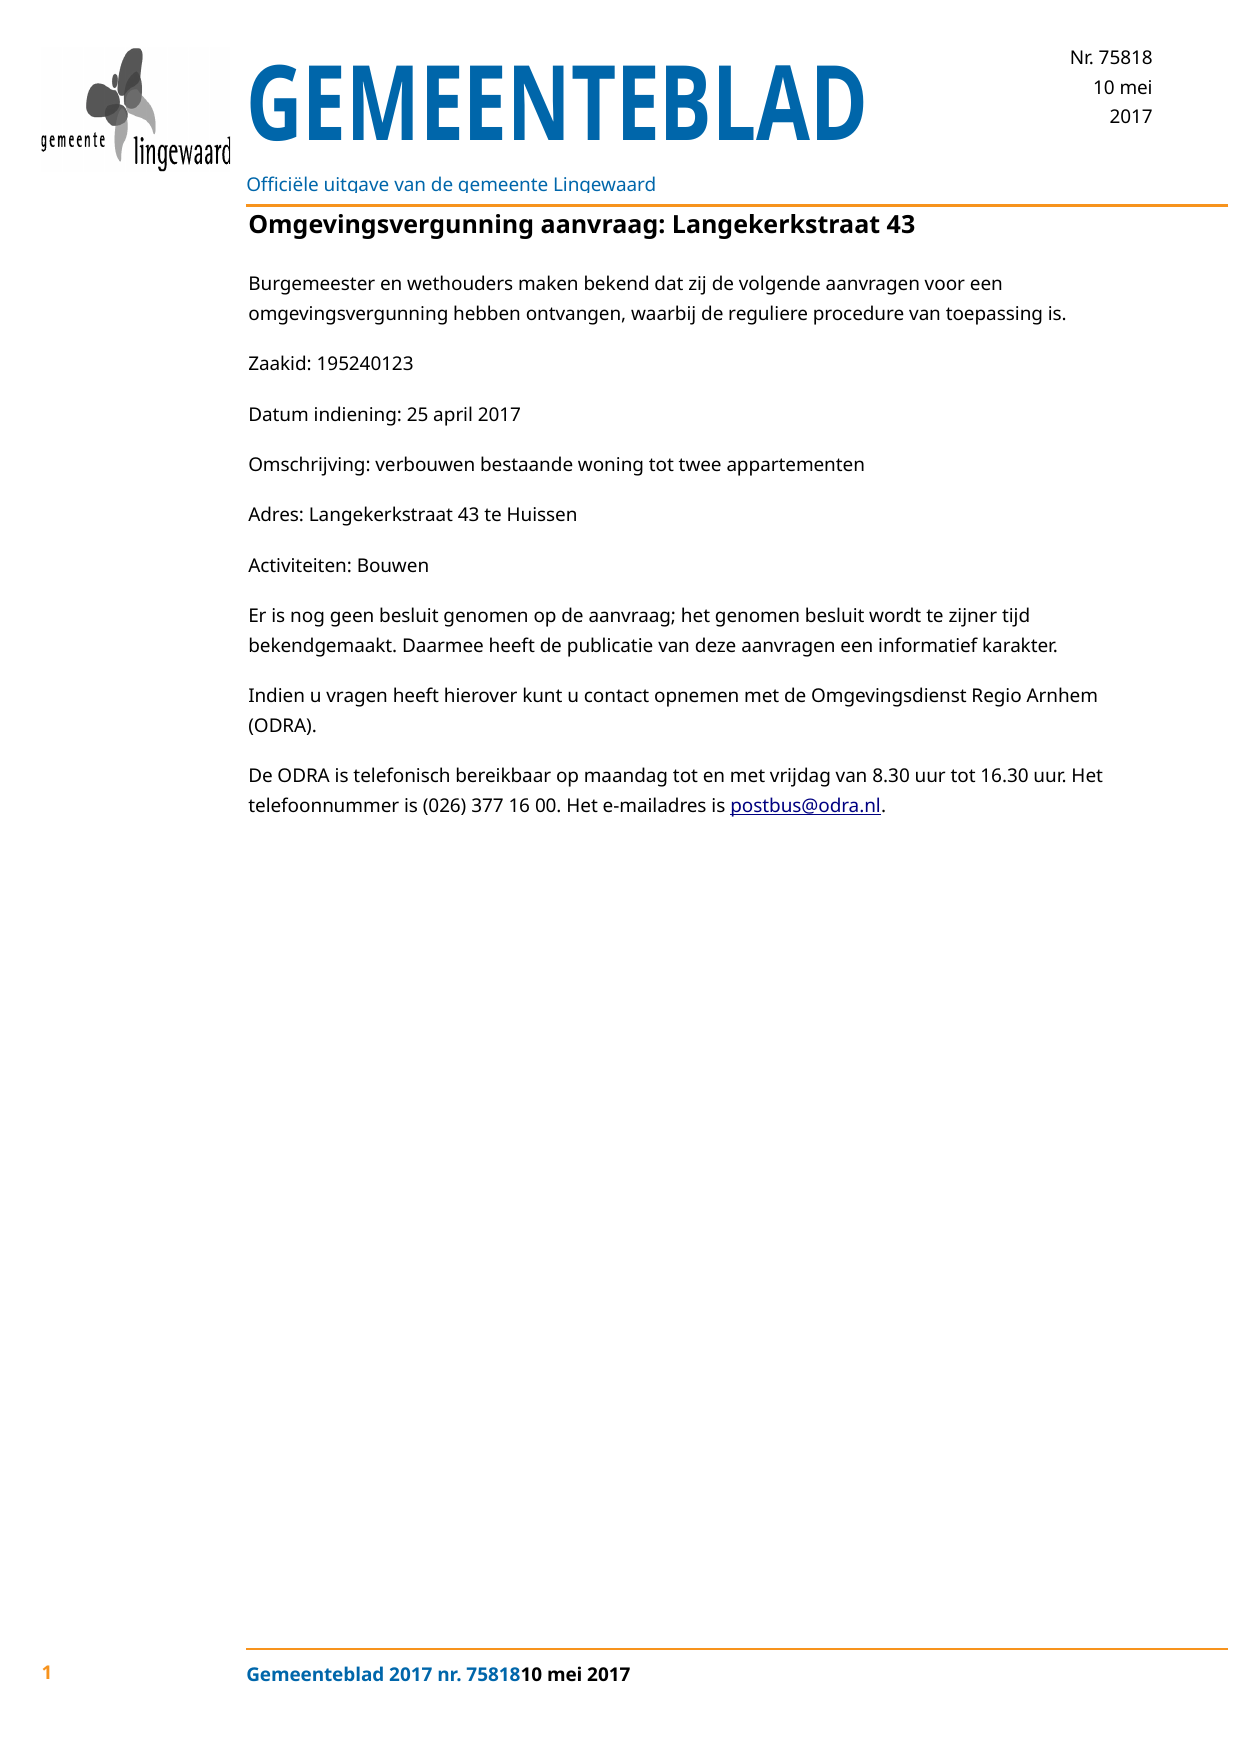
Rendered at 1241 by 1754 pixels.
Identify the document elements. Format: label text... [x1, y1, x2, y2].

text Zaakid: 195240123 [248, 350, 1152, 376]
text Er is nog geen besluit genomen op de aanvraag; het genomen besluit wordt te zijner tijd bekendgemaakt. Daarmee heeft de publicatie van deze aanvragen een informatief karakter. [248, 602, 1152, 658]
text Datum indiening: 25 april 2017 [248, 401, 1152, 426]
text Omschrijving: verbouwen bestaande woning tot twee appartementen [248, 451, 1152, 477]
picture [41, 47, 231, 172]
text Omgevingsvergunning aanvraag: Langekerkstraat 43 [248, 207, 1152, 241]
text De ODRA is telefonisch bereikbaar op maandag tot en met vrijdag van 8.30 uur tot 16.30 uur. Het telefoonnummer is (026) 377 16 00. Het e-mailadres is postbus@odra.nl. [248, 762, 1152, 818]
text Indien u vragen heeft hierover kunt u contact opnemen met de Omgevingsdienst Regio Arnhem (ODRA). [248, 682, 1152, 738]
text Burgemeester en wethouders maken bekend dat zij de volgende aanvragen voor een omgevingsvergunning hebben ontvangen, waarbij de reguliere procedure van toepassing is. [248, 270, 1152, 326]
text Activiteiten: Bouwen [248, 552, 1152, 578]
text Adres: Langekerkstraat 43 te Huissen [248, 502, 1152, 527]
